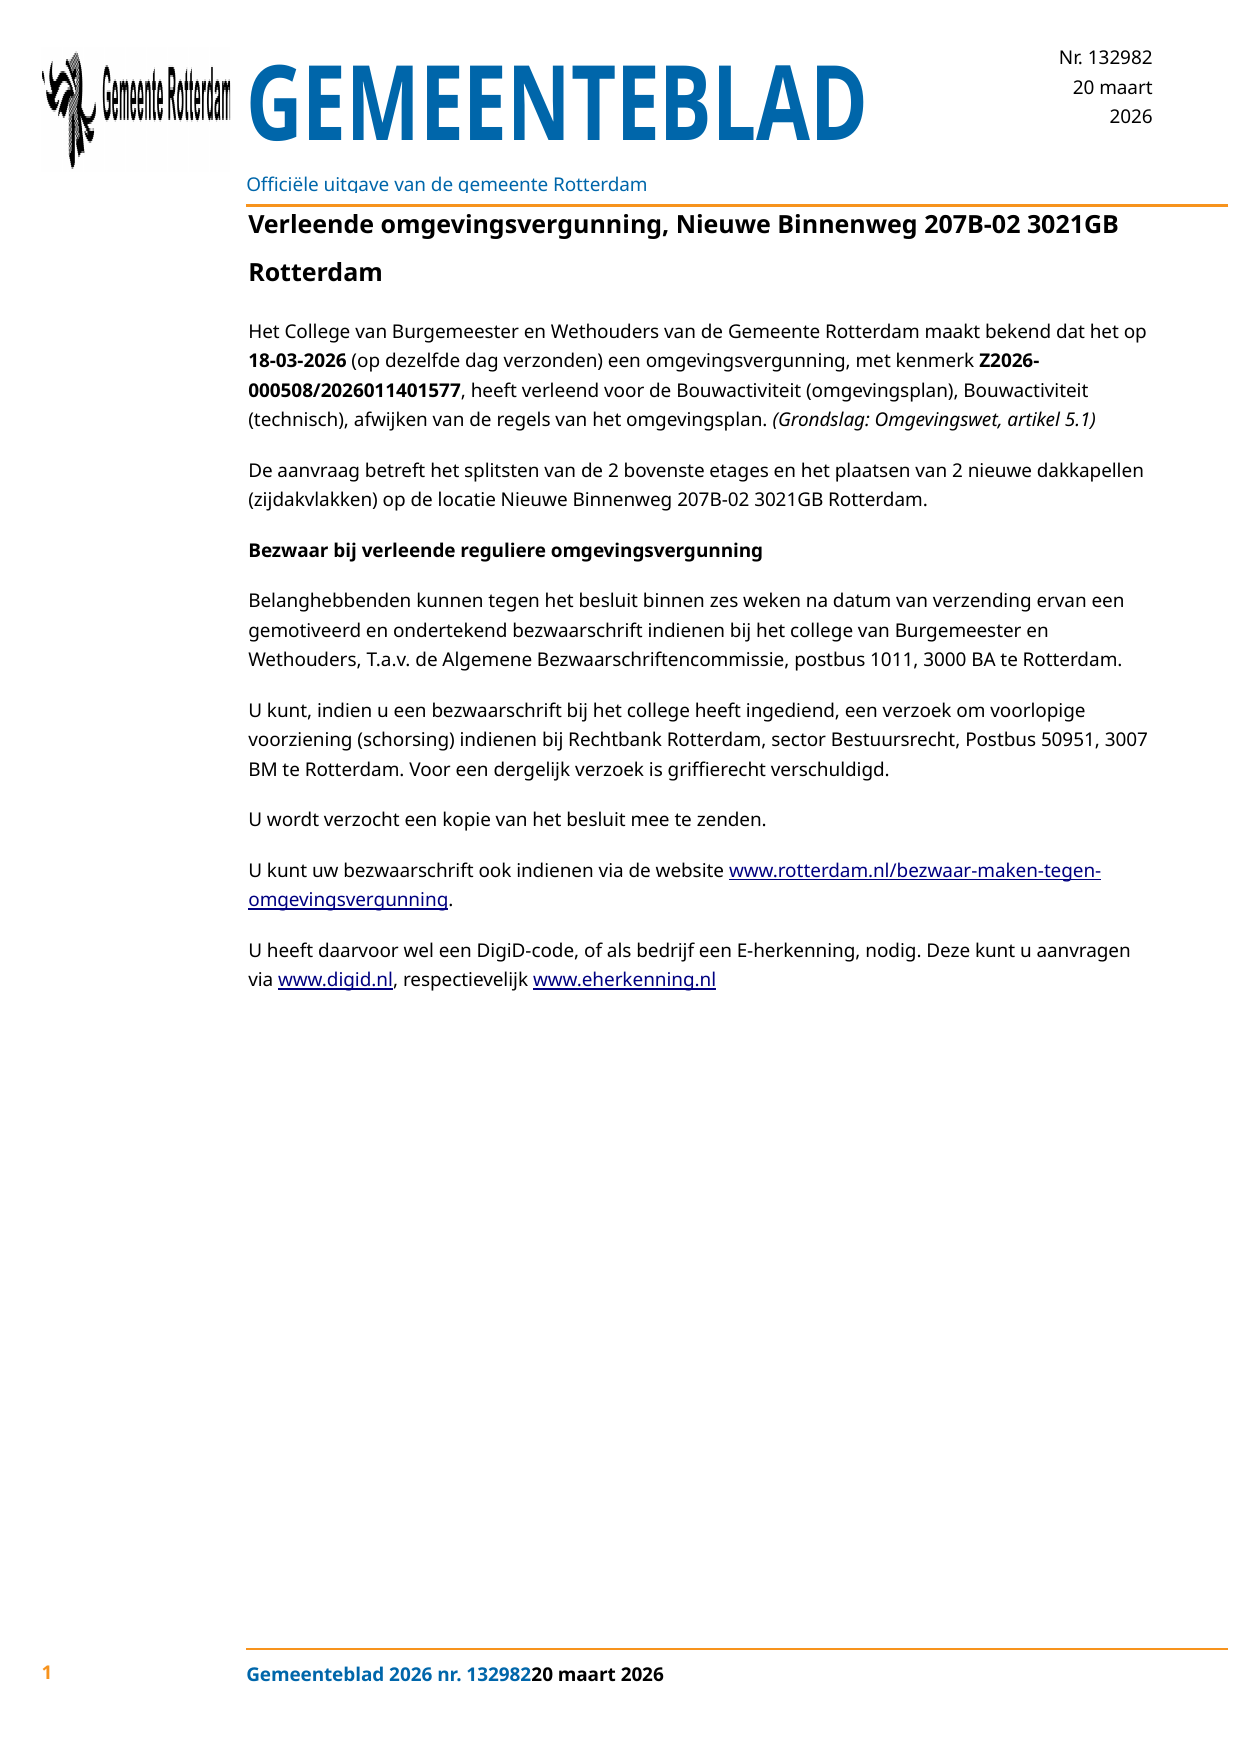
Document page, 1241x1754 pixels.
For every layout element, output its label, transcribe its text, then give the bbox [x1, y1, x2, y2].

picture [41, 47, 231, 172]
text U kunt, indien u een bezwaarschrift bij het college heeft ingediend, een verzoek om voorlopige voorziening (schorsing) indienen bij Rechtbank Rotterdam, sector Bestuursrecht, Postbus 50951, 3007 BM te Rotterdam. Voor een dergelijk verzoek is griffierecht verschuldigd. [248, 697, 1152, 782]
text U wordt verzocht een kopie van het besluit mee te zenden. [248, 807, 1152, 832]
text U heeft daarvoor wel een DigiD-code, of als bedrijf een E-herkenning, nodig. Deze kunt u aanvragen via www.digid.nl, respectievelijk www.eherkenning.nl [248, 937, 1152, 992]
text U kunt uw bezwaarschrift ook indienen via de website www.rotterdam.nl/bezwaar-maken-tegen-omgevingsvergunning. [248, 857, 1152, 912]
text Belanghebbenden kunnen tegen het besluit binnen zes weken na datum van verzending ervan een gemotiveerd en ondertekend bezwaarschrift indienen bij het college van Burgemeester en Wethouders, T.a.v. de Algemene Bezwaarschriftencommissie, postbus 1011, 3000 BA te Rotterdam. [248, 587, 1152, 672]
text Verleende omgevingsvergunning, Nieuwe Binnenweg 207B-02 3021GB Rotterdam [248, 207, 1152, 288]
text Het College van Burgemeester en Wethouders van de Gemeente Rotterdam maakt bekend dat het op 18-03-2026 (op dezelfde dag verzonden) een omgevingsvergunning, met kenmerk Z2026-000508/2026011401577, heeft verleend voor de Bouwactiviteit (omgevingsplan), Bouwactiviteit (technisch), afwijken van de regels van het omgevingsplan. (Grondslag: Omgevingswet, artikel 5.1) [248, 318, 1152, 432]
text Bezwaar bij verleende reguliere omgevingsvergunning [248, 537, 1152, 563]
text De aanvraag betreft het splitsten van de 2 bovenste etages en het plaatsen van 2 nieuwe dakkapellen (zijdakvlakken) op de locatie Nieuwe Binnenweg 207B-02 3021GB Rotterdam. [248, 457, 1152, 512]
